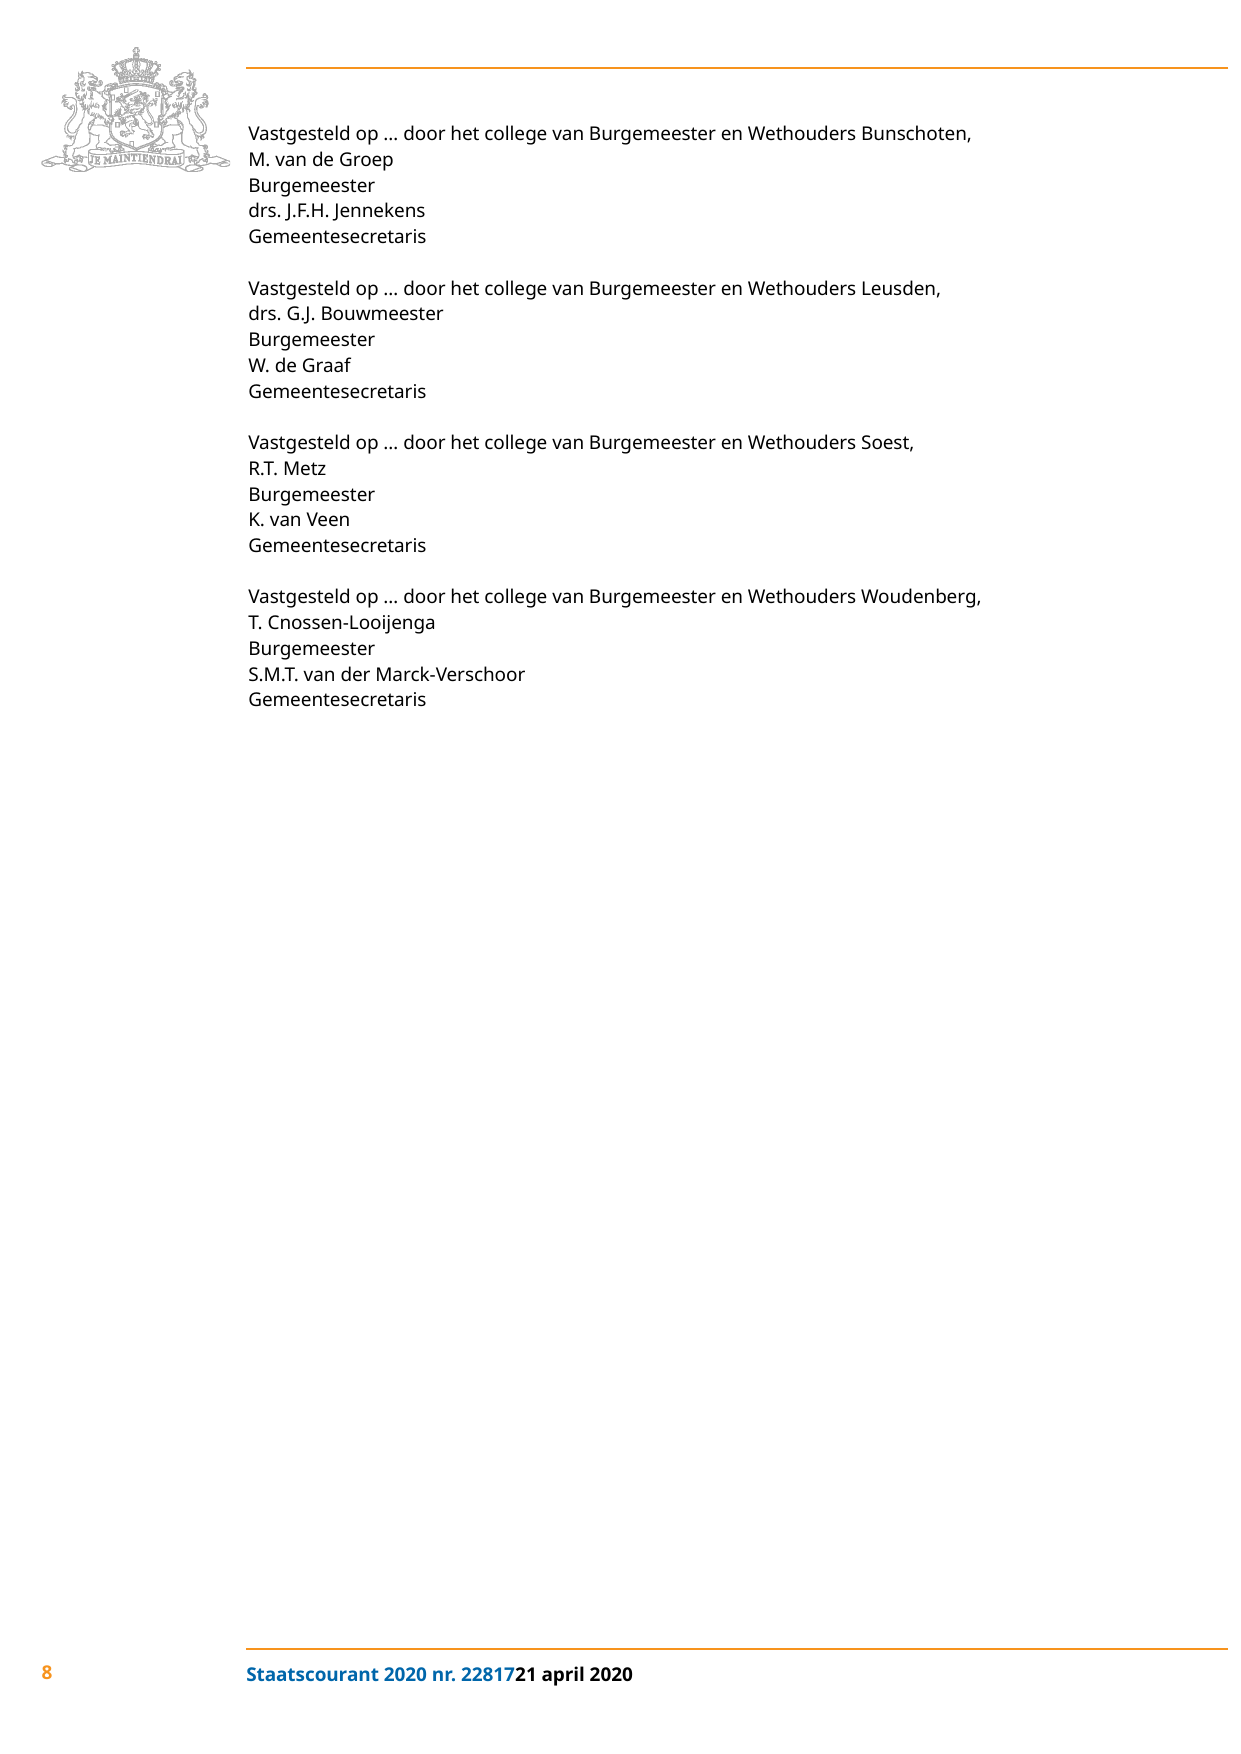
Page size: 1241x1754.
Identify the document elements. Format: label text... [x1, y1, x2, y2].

text T. Cnossen-Looijenga [248, 609, 1152, 635]
text drs. G.J. Bouwmeester [248, 301, 1152, 326]
text R.T. Metz [248, 455, 1152, 481]
text Gemeentesecretaris [248, 378, 1152, 403]
text W. de Graaf [248, 352, 1152, 378]
text Gemeentesecretaris [248, 532, 1152, 558]
text Burgemeester [248, 326, 1152, 352]
picture [41, 47, 231, 172]
text Gemeentesecretaris [248, 687, 1152, 712]
text Vastgesteld op … door het college van Burgemeester en Wethouders Bunschoten, [248, 121, 1152, 146]
text drs. J.F.H. Jennekens [248, 198, 1152, 223]
text Burgemeester [248, 172, 1152, 198]
text M. van de Groep [248, 146, 1152, 172]
text Burgemeester [248, 635, 1152, 661]
text Vastgesteld op … door het college van Burgemeester en Wethouders Woudenberg, [248, 584, 1152, 609]
text Gemeentesecretaris [248, 223, 1152, 249]
text Vastgesteld op … door het college van Burgemeester en Wethouders Soest, [248, 429, 1152, 455]
text Vastgesteld op … door het college van Burgemeester en Wethouders Leusden, [248, 275, 1152, 301]
text Burgemeester [248, 481, 1152, 506]
text K. van Veen [248, 506, 1152, 532]
text S.M.T. van der Marck-Verschoor [248, 661, 1152, 687]
